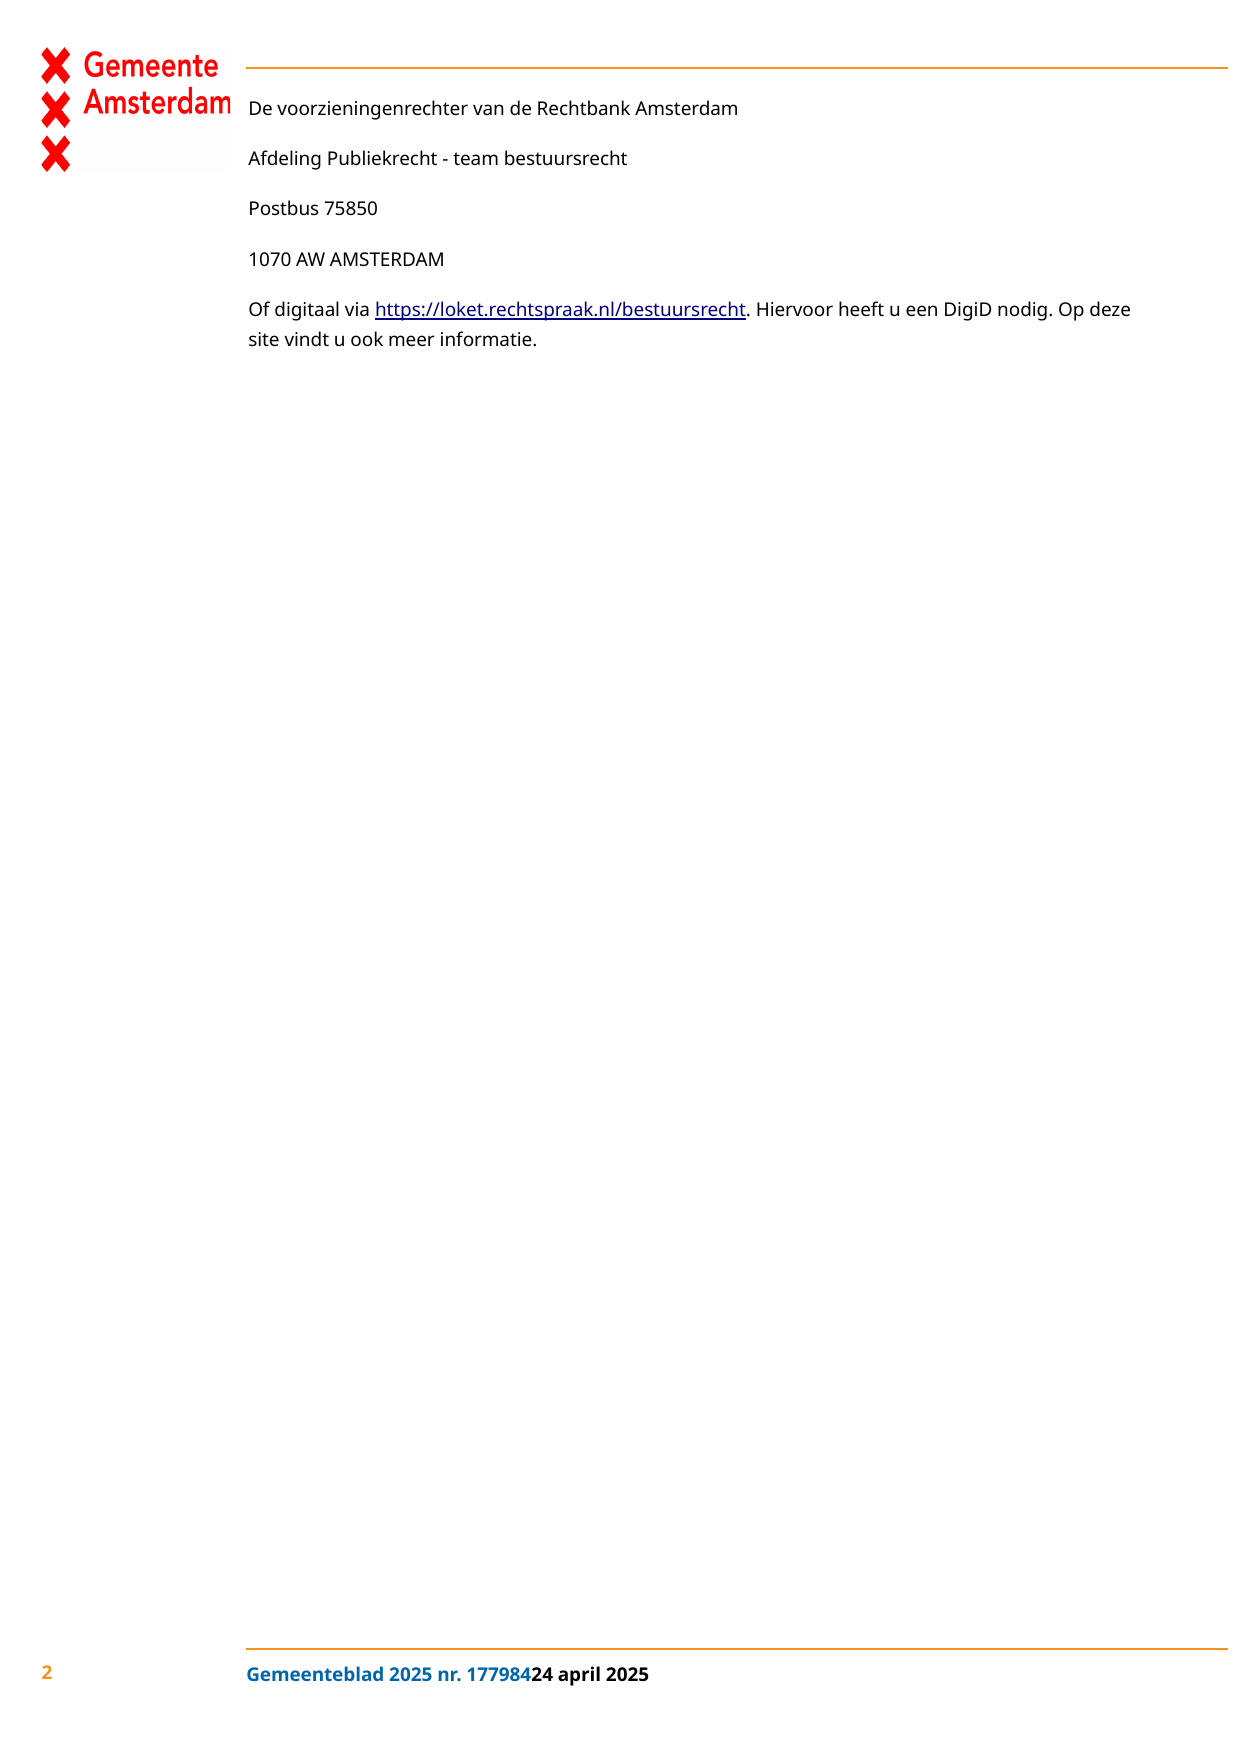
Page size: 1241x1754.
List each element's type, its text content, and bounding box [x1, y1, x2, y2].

text Postbus 75850 [248, 196, 1152, 221]
text 1070 AW AMSTERDAM [248, 246, 1152, 272]
picture [41, 47, 231, 172]
text Of digitaal via https://loket.rechtspraak.nl/bestuursrecht. Hiervoor heeft u een DigiD nodig. Op deze site vindt u ook meer informatie. [248, 296, 1152, 352]
text Afdeling Publiekrecht - team bestuursrecht [248, 145, 1152, 171]
text De voorzieningenrechter van de Rechtbank Amsterdam [248, 95, 1152, 121]
